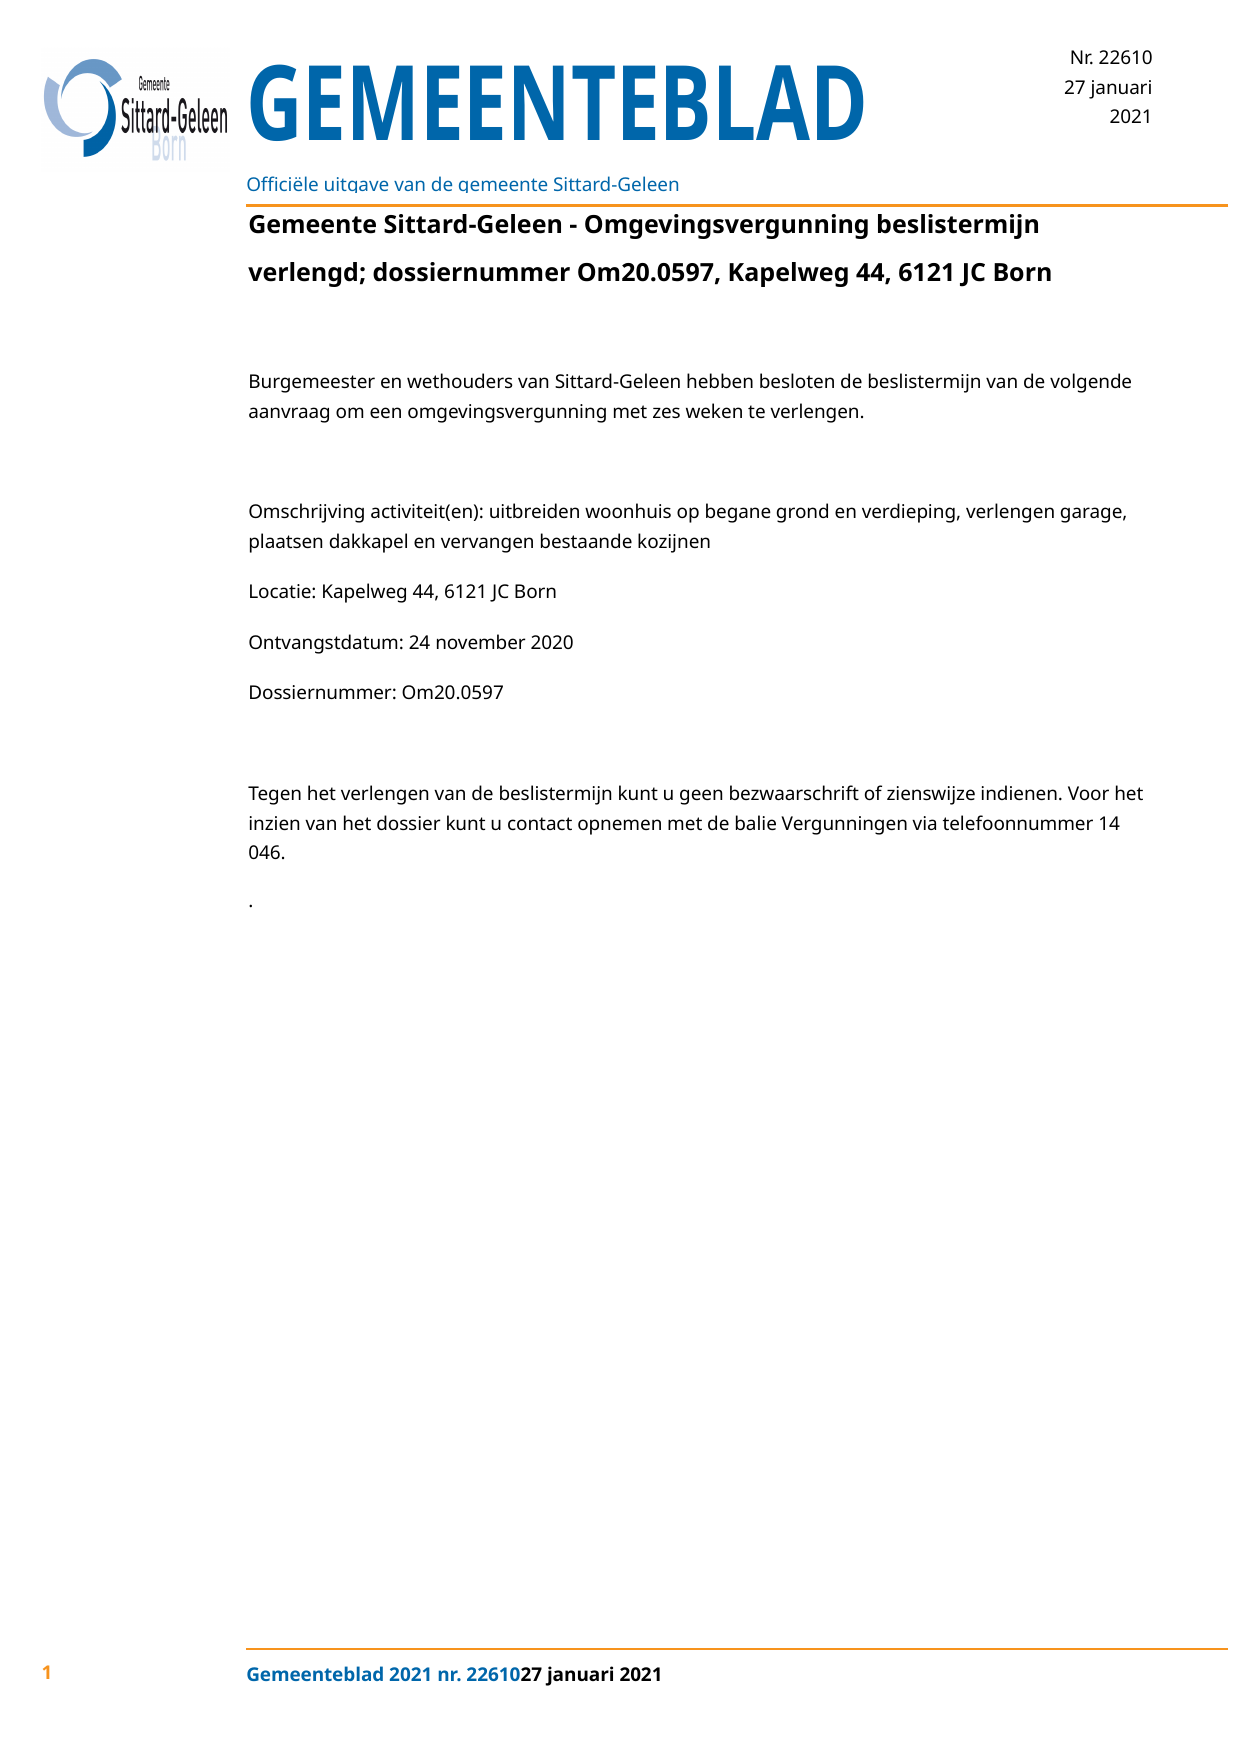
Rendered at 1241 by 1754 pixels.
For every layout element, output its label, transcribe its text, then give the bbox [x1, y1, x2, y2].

text Tegen het verlengen van de beslistermijn kunt u geen bezwaarschrift of zienswijze indienen. Voor het inzien van het dossier kunt u contact opnemen met de balie Vergunningen via telefoonnummer 14 046. [248, 780, 1152, 865]
text Dossiernummer: Om20.0597 [248, 679, 1152, 705]
picture [41, 47, 231, 172]
text Ontvangstdatum: 24 november 2020 [248, 629, 1152, 655]
text Locatie: Kapelweg 44, 6121 JC Born [248, 579, 1152, 604]
text Omschrijving activiteit(en): uitbreiden woonhuis op begane grond en verdieping, verlengen garage, plaatsen dakkapel en vervangen bestaande kozijnen [248, 499, 1152, 554]
text . [248, 887, 1152, 913]
text Gemeente Sittard-Geleen - Omgevingsvergunning beslistermijn verlengd; dossiernummer Om20.0597, Kapelweg 44, 6121 JC Born [248, 207, 1152, 288]
text Burgemeester en wethouders van Sittard-Geleen hebben besloten de beslistermijn van de volgende aanvraag om een omgevingsvergunning met zes weken te verlengen. [248, 368, 1152, 424]
